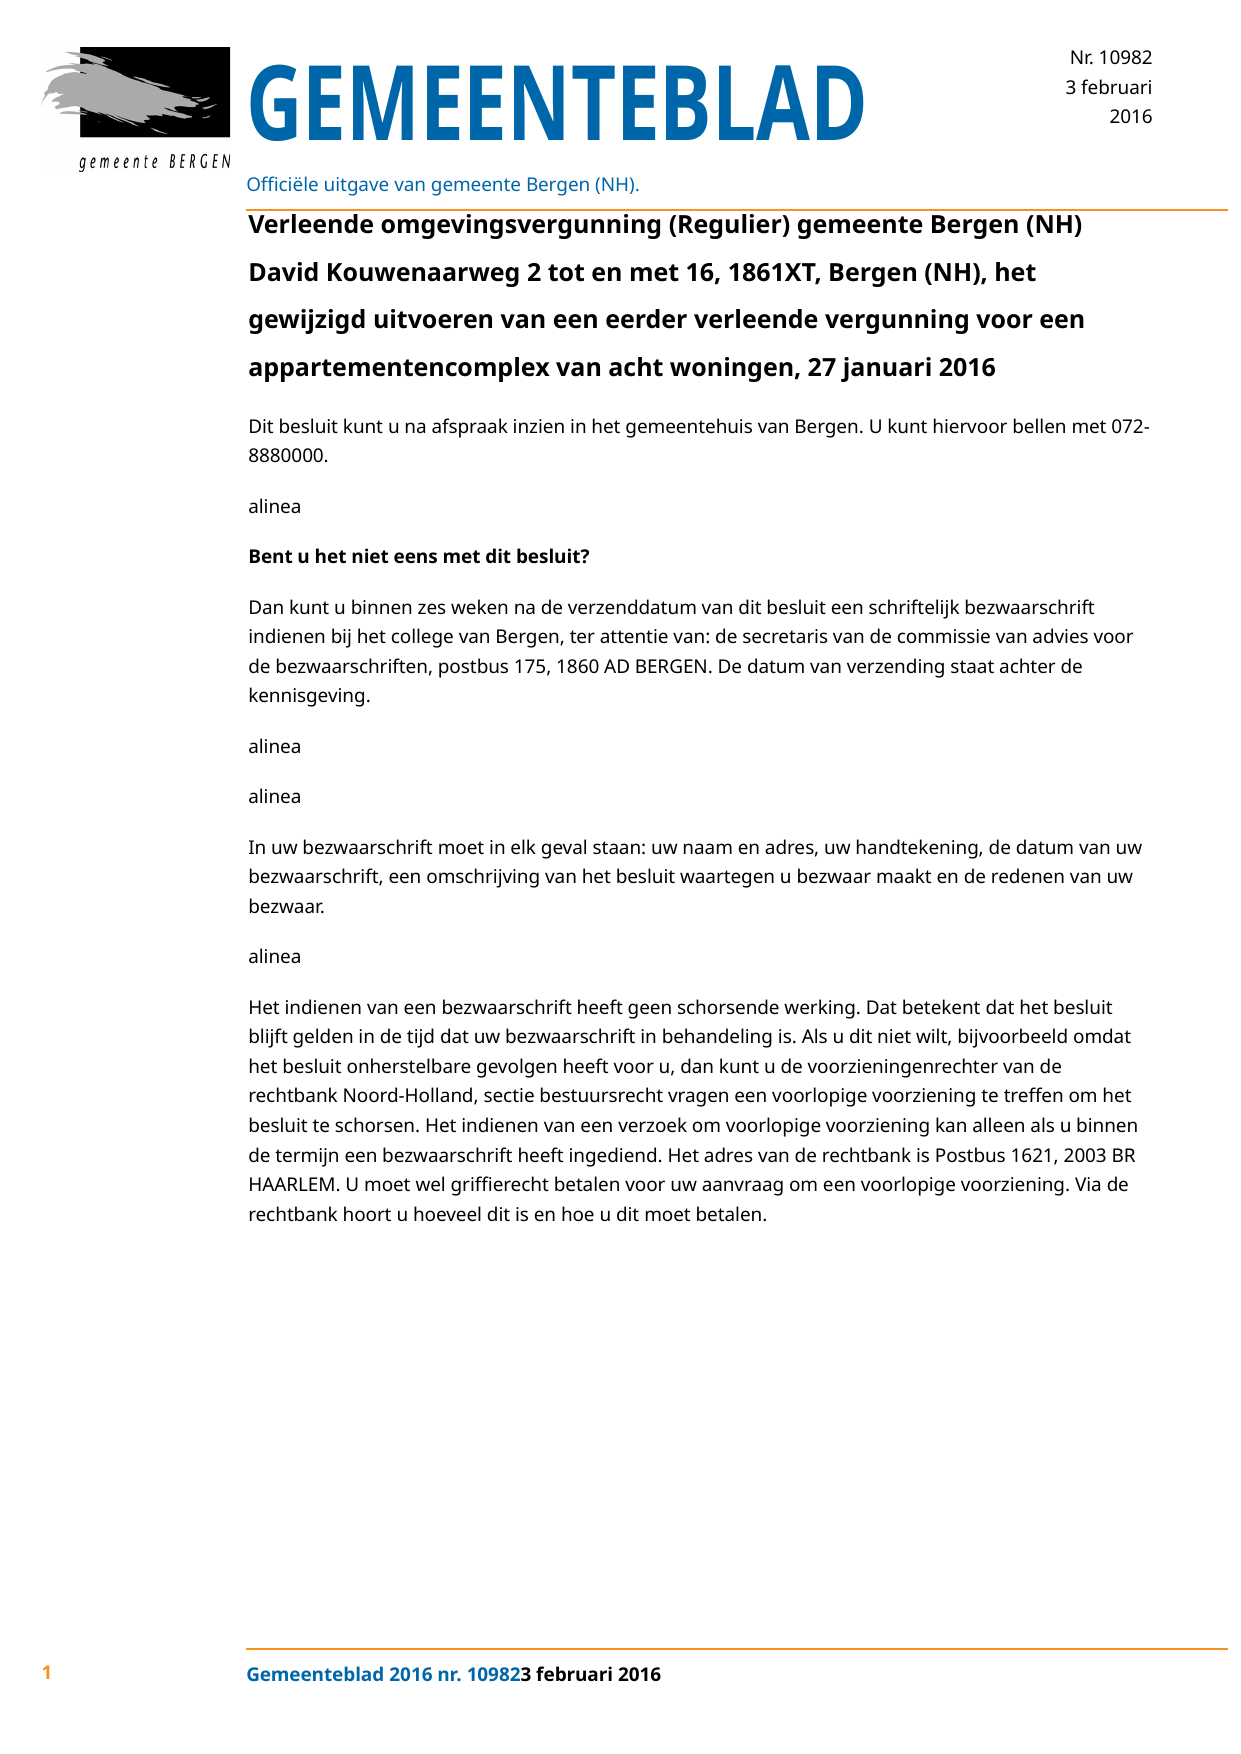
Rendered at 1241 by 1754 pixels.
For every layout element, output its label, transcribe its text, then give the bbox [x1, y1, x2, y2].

text Het indienen van een bezwaarschrift heeft geen schorsende werking. Dat betekent dat het besluit blijft gelden in de tijd dat uw bezwaarschrift in behandeling is. Als u dit niet wilt, bijvoorbeeld omdat het besluit onherstelbare gevolgen heeft voor u, dan kunt u de voorzieningenrechter van de rechtbank Noord-Holland, sectie bestuursrecht vragen een voorlopige voorziening te treffen om het besluit te schorsen. Het indienen van een verzoek om voorlopige voorziening kan alleen als u binnen de termijn een bezwaarschrift heeft ingediend. Het adres van de rechtbank is Postbus 1621, 2003 BR HAARLEM. U moet wel griffierecht betalen voor uw aanvraag om een voorlopige voorziening. Via de rechtbank hoort u hoeveel dit is en hoe u dit moet betalen. [248, 994, 1152, 1227]
text alinea­ [248, 733, 1152, 759]
text Verleende omgevingsvergunning (Regulier) gemeente Bergen (NH) David Kouwenaarweg 2 tot en met 16, 1861XT, Bergen (NH), het gewijzigd uitvoeren van een eerder verleende vergunning voor een appartementencomplex van acht woningen, 27 januari 2016 [248, 211, 1152, 384]
text alinea­ [248, 943, 1152, 969]
picture [41, 47, 231, 172]
text In uw bezwaarschrift moet in elk geval staan: uw naam en adres, uw handtekening, de datum van uw bezwaarschrift, een omschrijving van het besluit waartegen u bezwaar maakt en de redenen van uw bezwaar. [248, 834, 1152, 919]
text Dan kunt u binnen zes weken na de verzenddatum van dit besluit een schriftelijk bezwaarschrift indienen bij het college van Bergen, ter attentie van: de secretaris van de commissie van advies voor de bezwaarschriften, postbus 175, 1860 AD BERGEN. De datum van verzending staat achter de kennisgeving. [248, 594, 1152, 708]
text Bent u het niet eens met dit besluit? [248, 543, 1152, 569]
text Dit besluit kunt u na afspraak inzien in het gemeentehuis van Bergen. U kunt hiervoor bellen met 072-8880000. [248, 413, 1152, 468]
text alinea­ [248, 783, 1152, 809]
text alinea­ [248, 493, 1152, 519]
